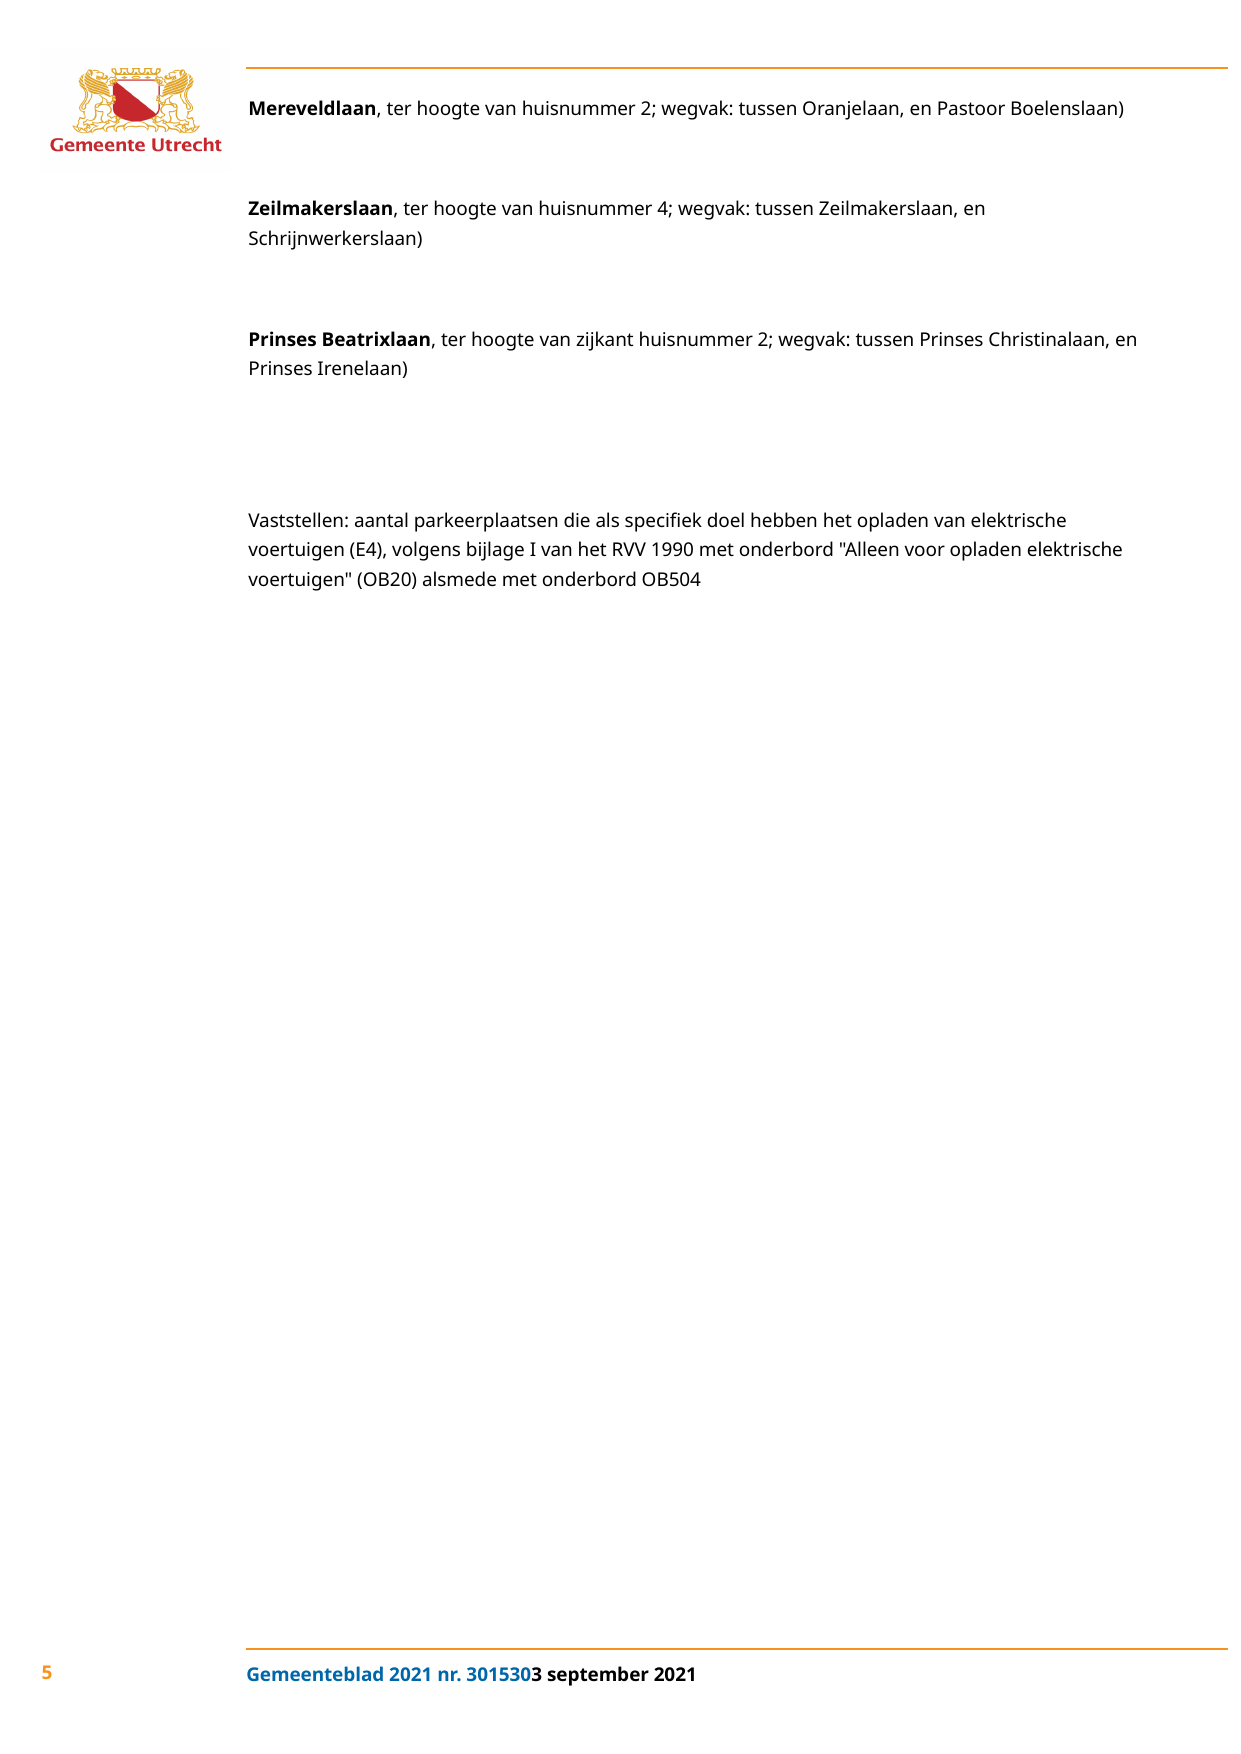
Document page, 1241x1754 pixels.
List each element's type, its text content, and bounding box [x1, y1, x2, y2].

text Zeilmakerslaan, ter hoogte van huisnummer 4; wegvak: tussen Zeilmakerslaan, en Schrijnwerkerslaan) [248, 196, 1152, 251]
text Vaststellen: aantal parkeerplaatsen die als specifiek doel hebben het opladen van elektrische voertuigen (E4), volgens bijlage I van het RVV 1990 met onderbord "Alleen voor opladen elektrische voertuigen" (OB20) alsmede met onderbord OB504 [248, 507, 1152, 592]
text Prinses Beatrixlaan, ter hoogte van zijkant huisnummer 2; wegvak: tussen Prinses Christinalaan, en Prinses Irenelaan) [248, 326, 1152, 381]
picture [41, 47, 231, 172]
text Mereveldlaan, ter hoogte van huisnummer 2; wegvak: tussen Oranjelaan, en Pastoor Boelenslaan) [248, 95, 1152, 121]
